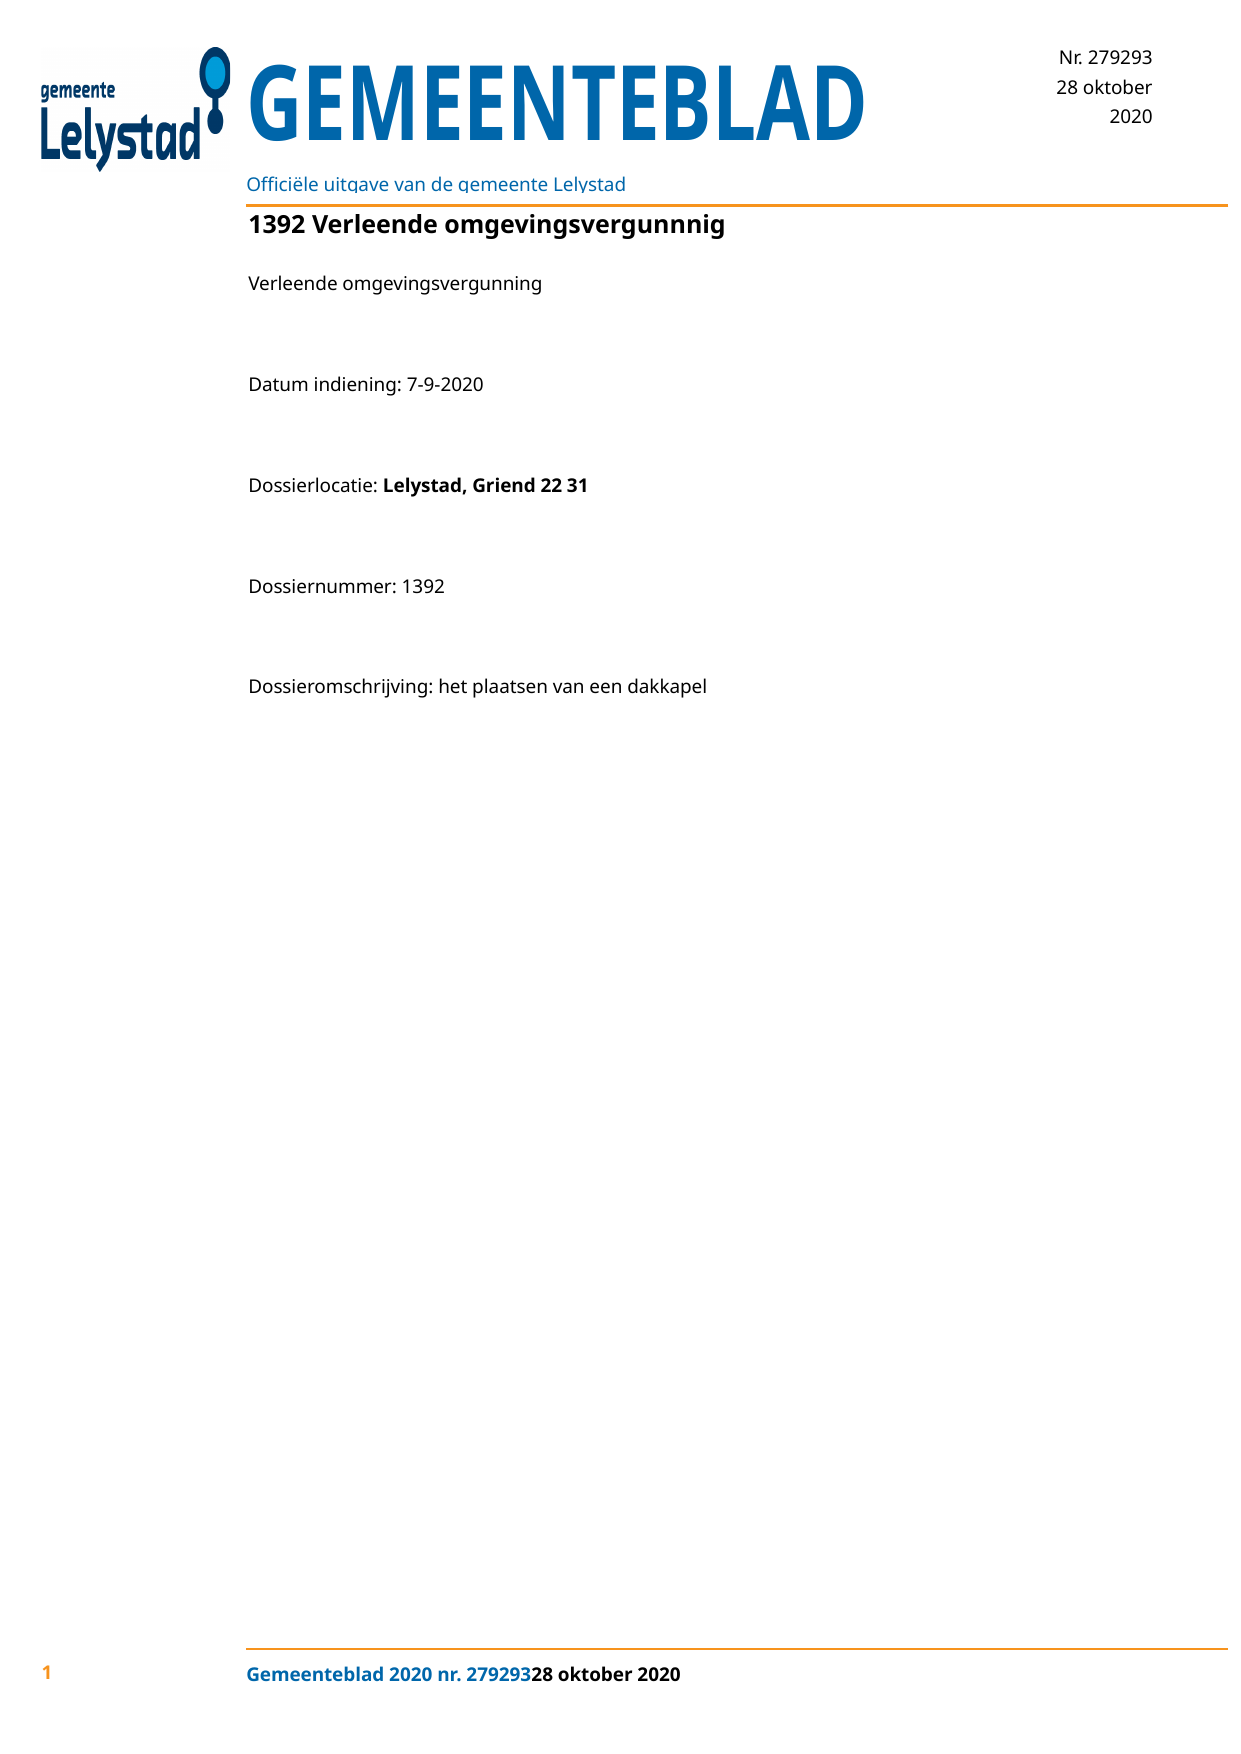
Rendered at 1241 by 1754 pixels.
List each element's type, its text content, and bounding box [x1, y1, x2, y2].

text Verleende omgevingsvergunning [248, 270, 1152, 296]
picture [41, 47, 231, 172]
text Dossieromschrijving: het plaatsen van een dakkapel [248, 674, 1152, 699]
text Datum indiening: 7-9-2020 [248, 371, 1152, 397]
text Dossierlocatie: Lelystad, Griend 22 31 [248, 472, 1152, 498]
text Dossiernummer: 1392 [248, 573, 1152, 598]
text 1392 Verleende omgevingsvergunnnig [248, 207, 1152, 241]
